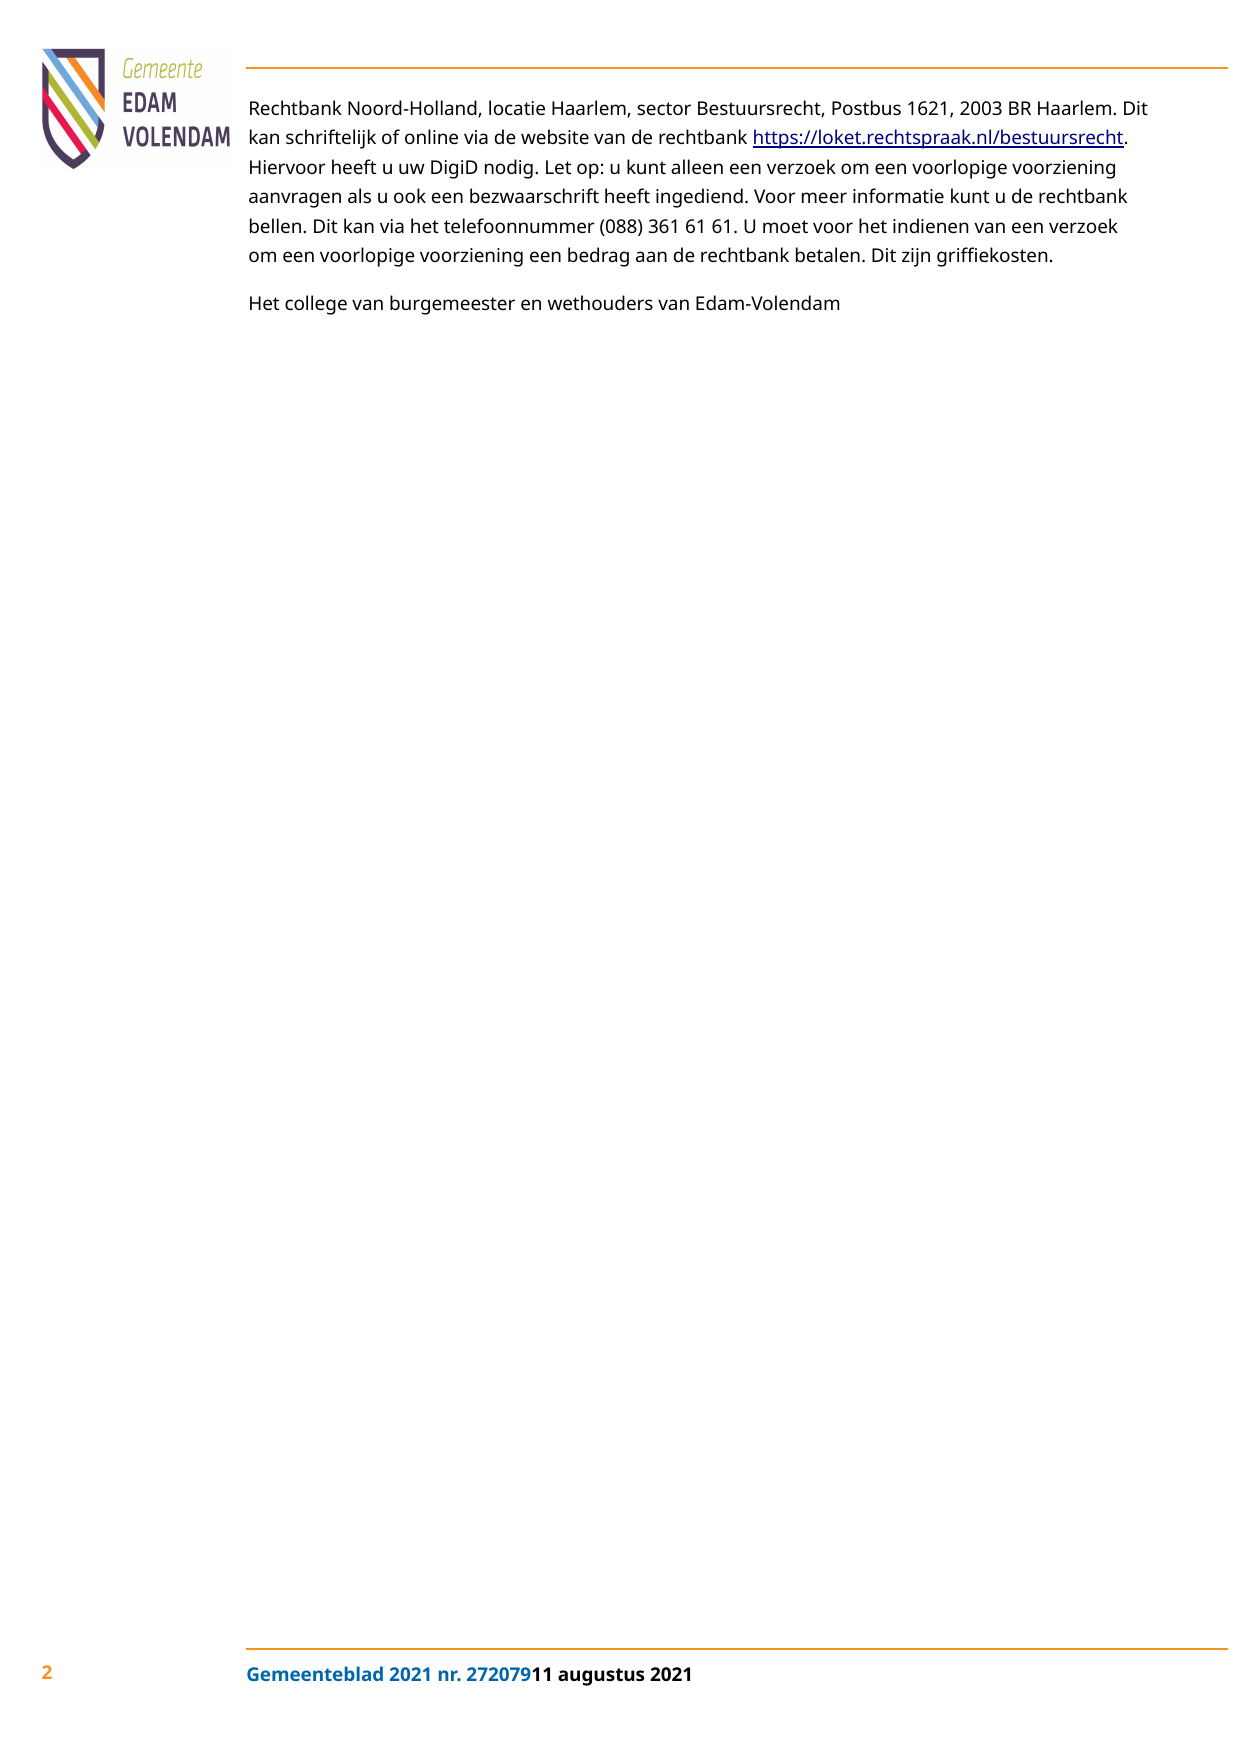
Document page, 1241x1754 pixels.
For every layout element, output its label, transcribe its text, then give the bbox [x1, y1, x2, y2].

text Rechtbank Noord-Holland, locatie Haarlem, sector Bestuursrecht, Postbus 1621, 2003 BR Haarlem. Dit kan schriftelijk of online via de website van de rechtbank https://loket.rechtspraak.nl/bestuursrecht. Hiervoor heeft u uw DigiD nodig. Let op: u kunt alleen een verzoek om een voorlopige voorziening aanvragen als u ook een bezwaarschrift heeft ingediend. Voor meer informatie kunt u de rechtbank bellen. Dit kan via het telefoonnummer (088) 361 61 61. U moet voor het indienen van een verzoek om een voorlopige voorziening een bedrag aan de rechtbank betalen. Dit zijn griffiekosten. [248, 95, 1152, 268]
text Het college van burgemeester en wethouders van Edam-Volendam [248, 291, 1152, 316]
picture [41, 47, 231, 172]
